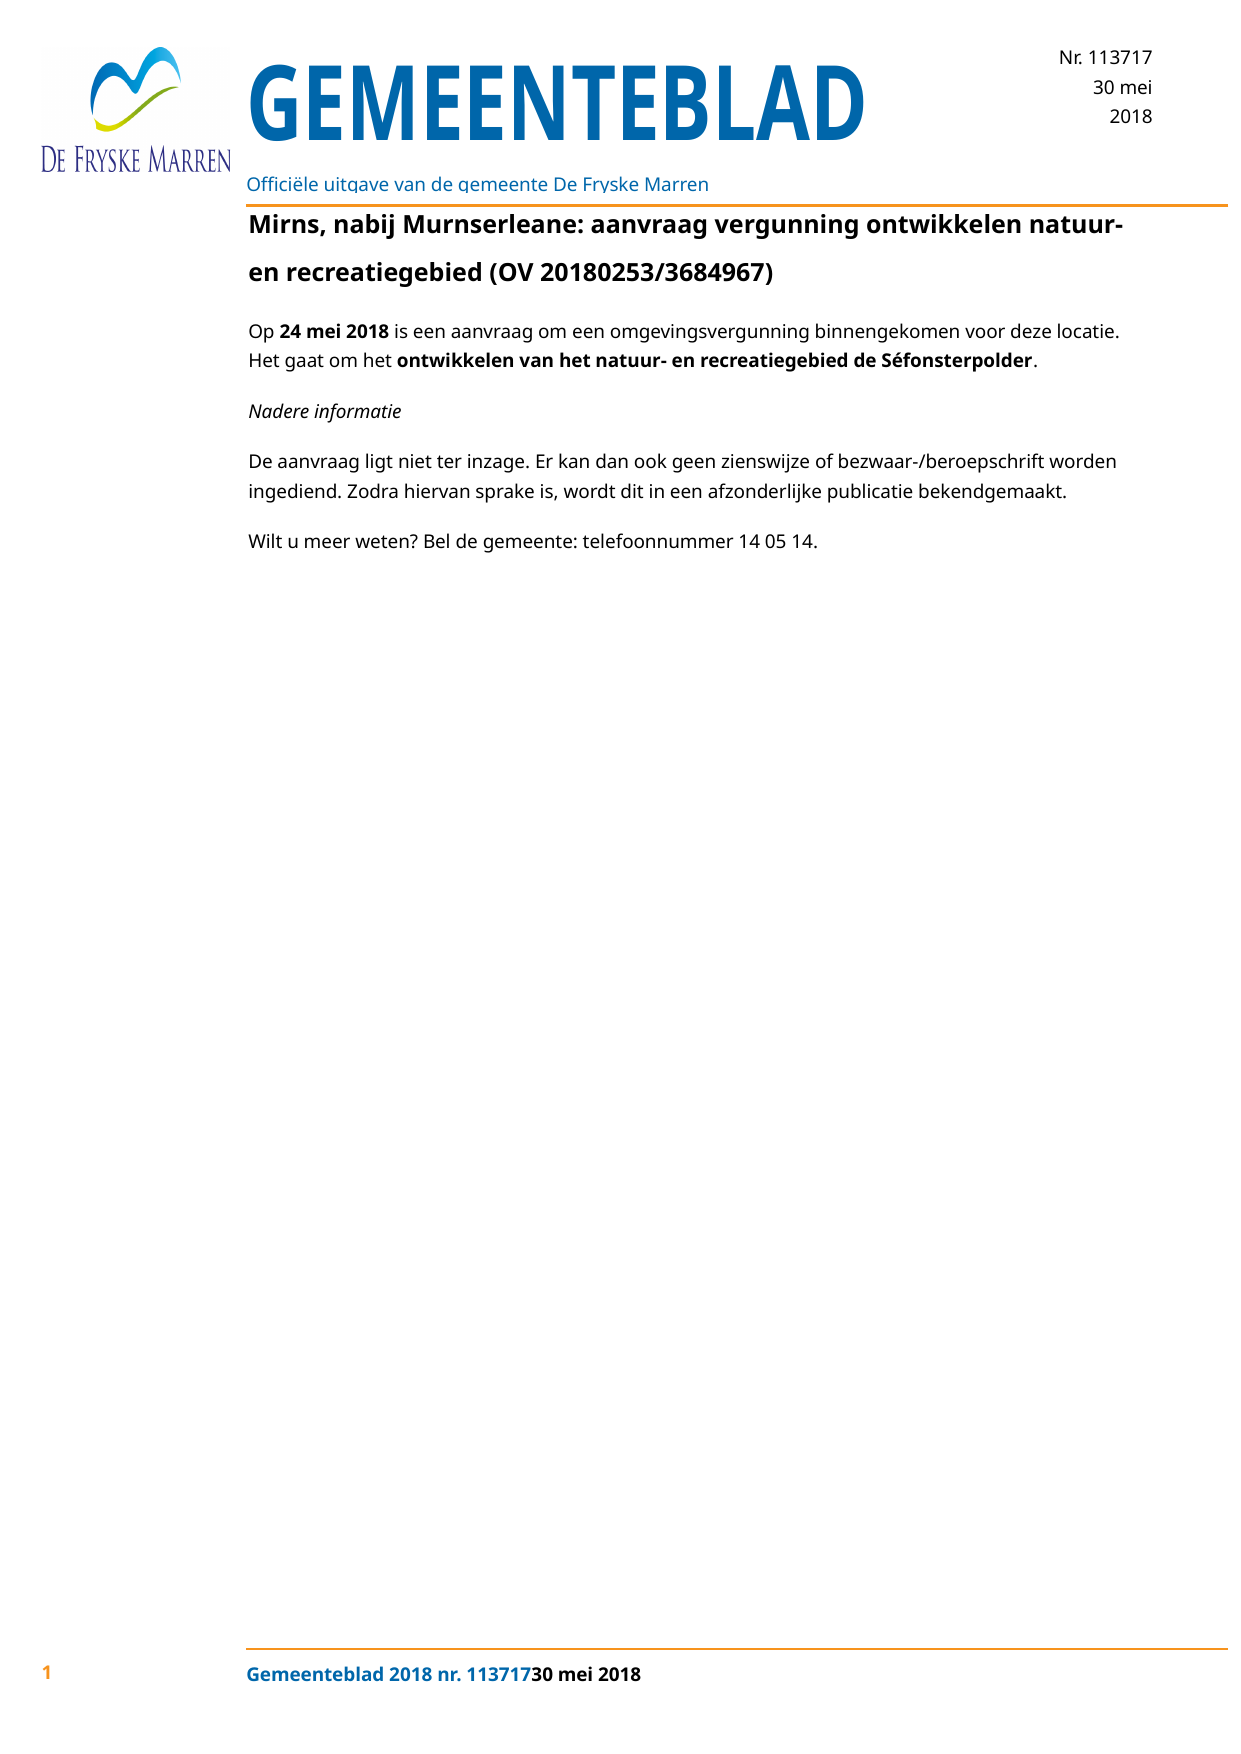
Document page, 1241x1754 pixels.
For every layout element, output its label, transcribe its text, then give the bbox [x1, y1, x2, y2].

text Nadere informatie [248, 398, 1152, 424]
text Mirns, nabij Murnserleane: aanvraag vergunning ontwikkelen natuur- en recreatiegebied (OV 20180253/3684967) [248, 207, 1152, 288]
text Op 24 mei 2018 is een aanvraag om een omgevingsvergunning binnengekomen voor deze locatie. Het gaat om het ontwikkelen van het natuur- en recreatiegebied de Séfonsterpolder. [248, 318, 1152, 373]
text De aanvraag ligt niet ter inzage. Er kan dan ook geen zienswijze of bezwaar-/beroepschrift worden ingediend. Zodra hiervan sprake is, wordt dit in een afzonderlijke publicatie bekendgemaakt. [248, 448, 1152, 504]
picture [41, 47, 231, 172]
text Wilt u meer weten? Bel de gemeente: telefoonnummer 14 05 14. [248, 528, 1152, 554]
